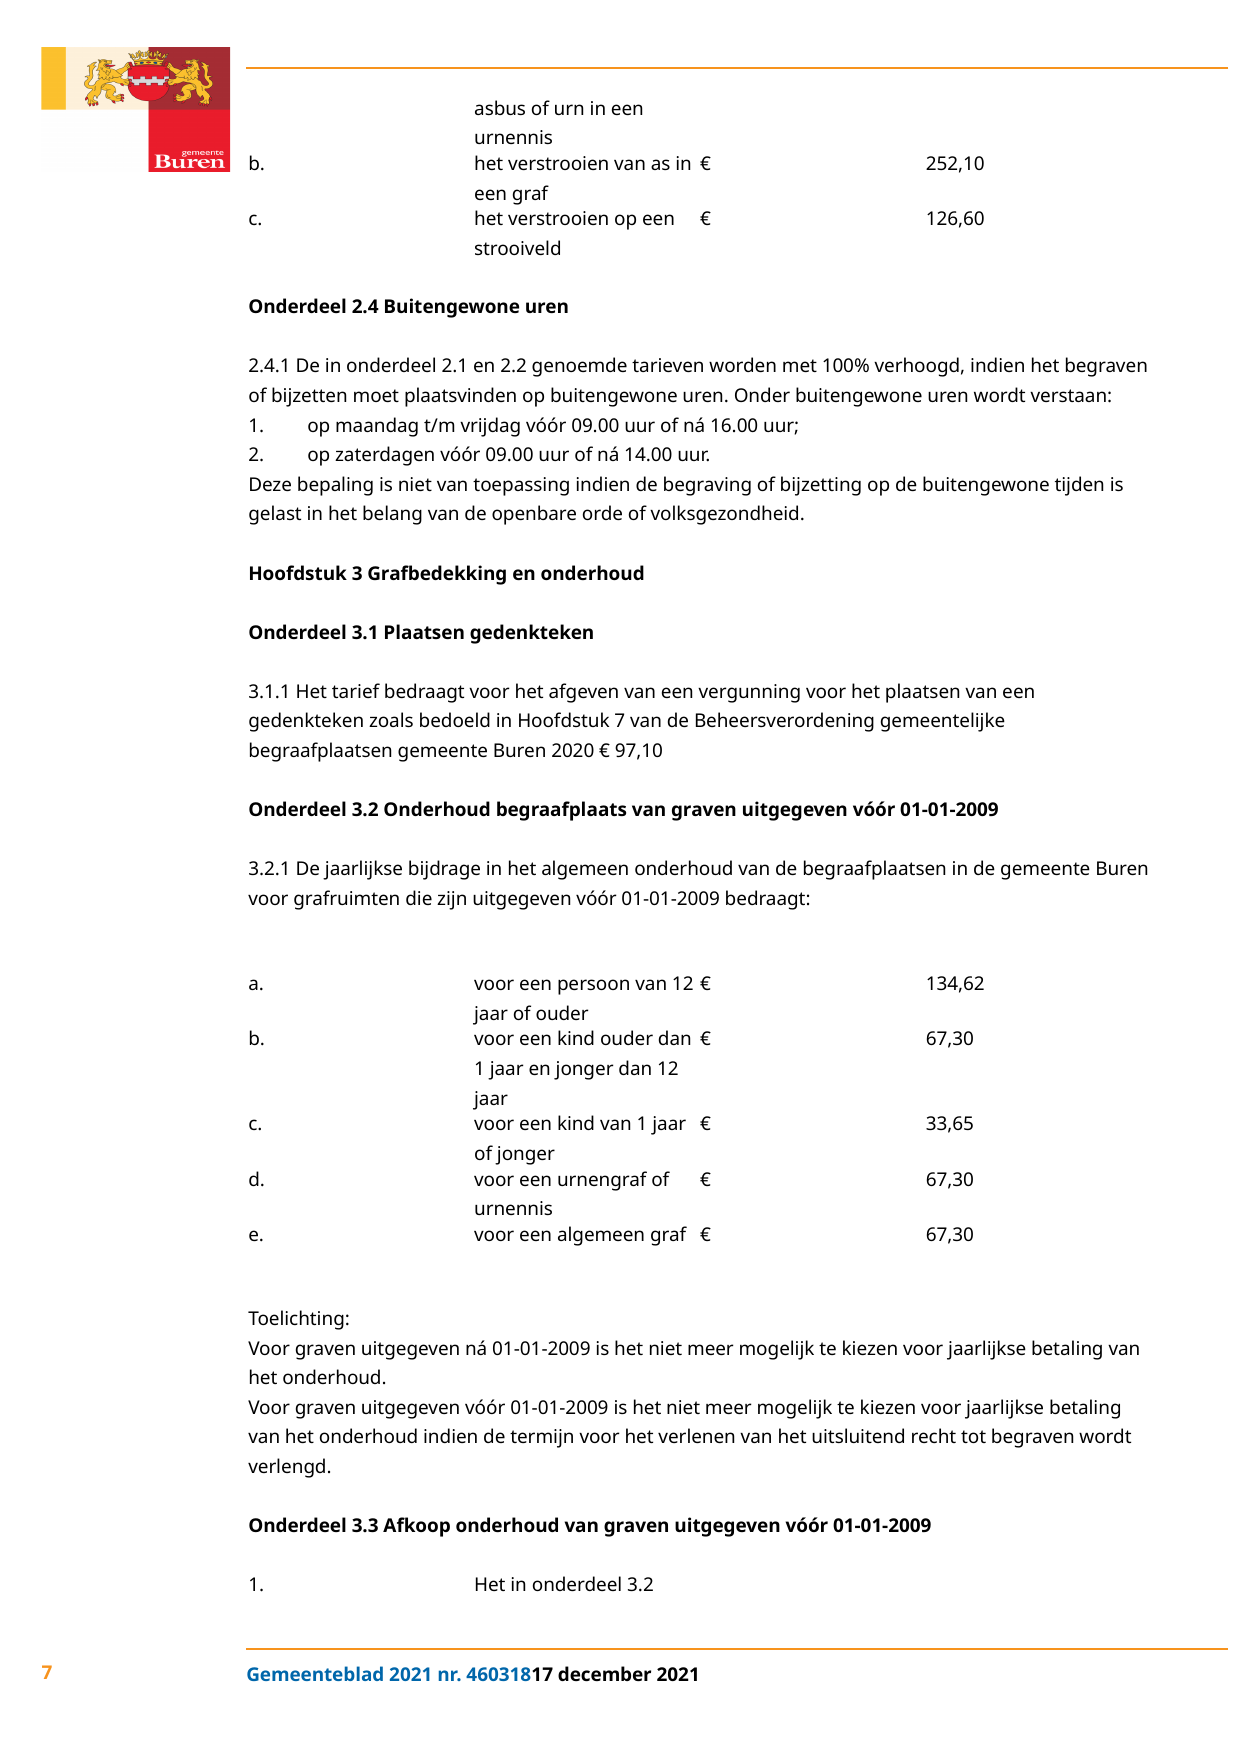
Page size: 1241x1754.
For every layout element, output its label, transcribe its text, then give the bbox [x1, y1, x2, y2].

list op maandag t/m vrijdag vóór 09.00 uur of ná 16.00 uur; [248, 412, 1152, 438]
text Voor graven uitgegeven ná 01-01-2009 is het niet meer mogelijk te kiezen voor jaarlijkse betaling van het onderhoud. [248, 1335, 1152, 1390]
table_header [700, 945, 926, 970]
table_cell het verstrooien van as in een graf [474, 150, 700, 205]
table_cell [248, 1247, 474, 1272]
table_cell 67,30 [926, 1221, 1152, 1247]
picture [41, 47, 231, 172]
text 3.1.1 Het tarief bedraagt voor het afgeven van een vergunning voor het plaatsen van een gedenkteken zoals bedoeld in Hoofdstuk 7 van de Beheersverordening gemeentelijke begraafplaatsen gemeente Buren 2020 € 97,10 [248, 678, 1152, 763]
table_cell 67,30 [926, 1026, 1152, 1110]
text verlengd. [248, 1453, 1152, 1479]
table_cell b. [248, 150, 474, 205]
table_cell € [700, 970, 926, 1026]
table_header asbus of urn in een urnennis [474, 95, 700, 150]
table_cell voor een algemeen graf [474, 1221, 700, 1247]
text Onderdeel 3.3 Afkoop onderhoud van graven uitgegeven vóór 01-01-2009 [248, 1512, 1152, 1538]
text Voor graven uitgegeven vóór 01-01-2009 is het niet meer mogelijk te kiezen voor jaarlijkse betaling [248, 1394, 1152, 1420]
table_cell voor een kind ouder dan 1 jaar en jonger dan 12 jaar [474, 1026, 700, 1110]
table_header [700, 95, 926, 150]
table_cell voor een kind van 1 jaar of jonger [474, 1110, 700, 1166]
table_cell c. [248, 205, 474, 261]
text Toelichting: [248, 1305, 1152, 1331]
text Onderdeel 2.4 Buitengewone uren [248, 293, 1152, 319]
table_cell 134,62 [926, 970, 1152, 1026]
table_cell [474, 1247, 700, 1272]
text van het onderhoud indien de termijn voor het verlenen van het uitsluitend recht tot begraven wordt [248, 1424, 1152, 1449]
text 3.2.1 De jaarlijkse bijdrage in het algemeen onderhoud van de begraafplaatsen in de gemeente Buren voor grafruimten die zijn uitgegeven vóór 01-01-2009 bedraagt: [248, 856, 1152, 911]
text Onderdeel 3.1 Plaatsen gedenkteken [248, 619, 1152, 645]
table_cell a. [248, 970, 474, 1026]
table_cell [700, 1247, 926, 1272]
table_cell € [700, 205, 926, 261]
table_cell € [700, 1166, 926, 1221]
table_cell 33,65 [926, 1110, 1152, 1166]
table_header [926, 945, 1152, 970]
table_header [248, 95, 474, 150]
table_cell c. [248, 1110, 474, 1166]
table_cell € [700, 1221, 926, 1247]
table_cell 67,30 [926, 1166, 1152, 1221]
table_cell [926, 1247, 1152, 1272]
list op zaterdagen vóór 09.00 uur of ná 14.00 uur. [248, 441, 1152, 467]
table_header [926, 1572, 1152, 1597]
table_cell € [700, 150, 926, 205]
table_header Het in onderdeel 3.2 [474, 1572, 700, 1597]
table_cell € [700, 1110, 926, 1166]
table_cell d. [248, 1166, 474, 1221]
text Onderdeel 3.2 Onderhoud begraafplaats van graven uitgegeven vóór 01-01-2009 [248, 796, 1152, 822]
table_cell b. [248, 1026, 474, 1110]
table_cell 126,60 [926, 205, 1152, 261]
table_cell € [700, 1026, 926, 1110]
table_cell e. [248, 1221, 474, 1247]
table_cell voor een urnengraf of urnennis [474, 1166, 700, 1221]
table_header [926, 95, 1152, 150]
table_header [700, 1572, 926, 1597]
table_cell het verstrooien op een strooiveld [474, 205, 700, 261]
text Hoofdstuk 3 Grafbedekking en onderhoud [248, 560, 1152, 586]
table_cell 252,10 [926, 150, 1152, 205]
text Deze bepaling is niet van toepassing indien de begraving of bijzetting op de buitengewone tijden is gelast in het belang van de openbare orde of volksgezondheid. [248, 471, 1152, 526]
table_cell voor een persoon van 12 jaar of ouder [474, 970, 700, 1026]
table_header [248, 945, 474, 970]
table_header [474, 945, 700, 970]
table_header 1. [248, 1572, 474, 1597]
text 2.4.1 De in onderdeel 2.1 en 2.2 genoemde tarieven worden met 100% verhoogd, indien het begraven of bijzetten moet plaatsvinden op buitengewone uren. Onder buitengewone uren wordt verstaan: [248, 353, 1152, 408]
